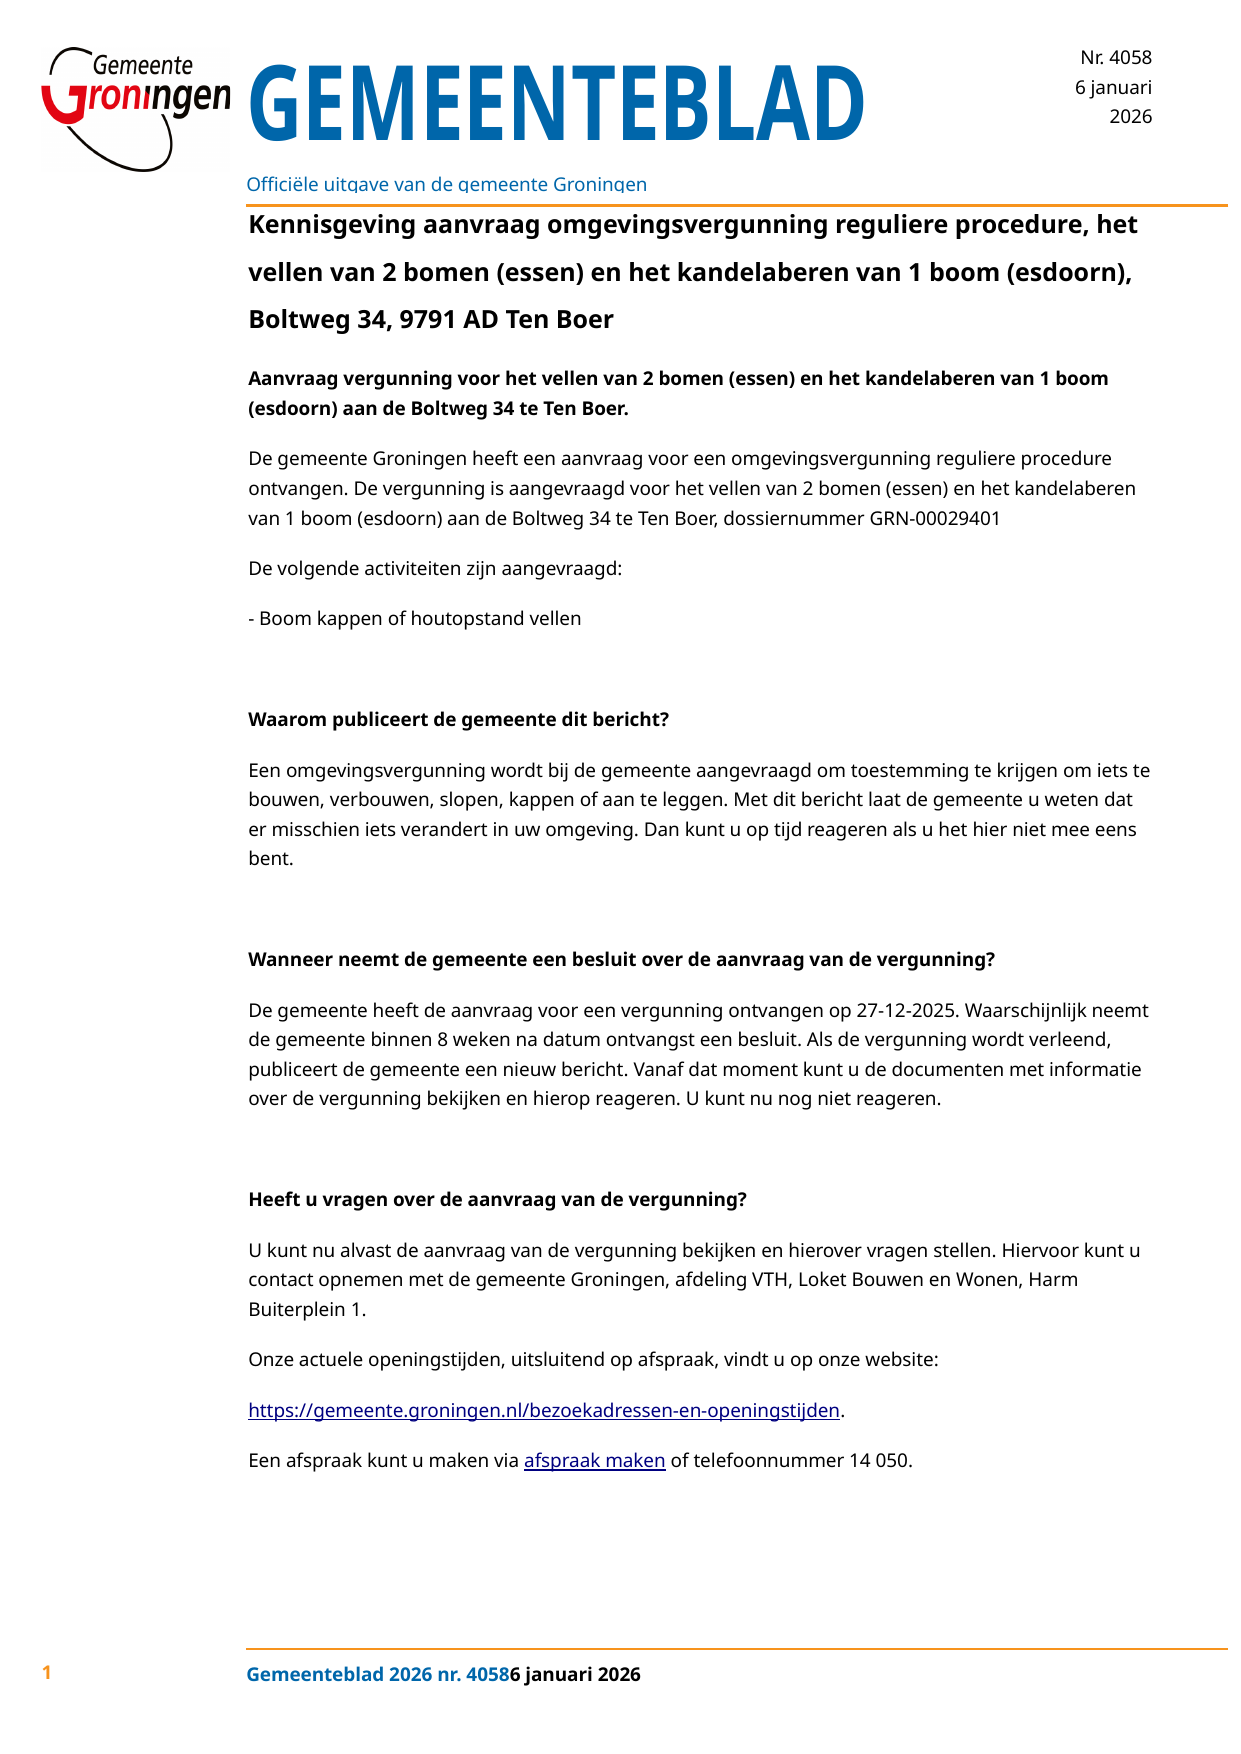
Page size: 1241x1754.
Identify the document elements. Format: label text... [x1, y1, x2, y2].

text https://gemeente.groningen.nl/bezoekadressen-en-openingstijden. [248, 1397, 1152, 1422]
text Aanvraag vergunning voor het vellen van 2 bomen (essen) en het kandelaberen van 1 boom (esdoorn) aan de Boltweg 34 te Ten Boer. [248, 366, 1152, 421]
text De volgende activiteiten zijn aangevraagd: [248, 555, 1152, 581]
text De gemeente heeft de aanvraag voor een vergunning ontvangen op 27-12-2025. Waarschijnlijk neemt de gemeente binnen 8 weken na datum ontvangst een besluit. Als de vergunning wordt verleend, publiceert de gemeente een nieuw bericht. Vanaf dat moment kunt u de documenten met informatie over de vergunning bekijken en hierop reageren. U kunt nu nog niet reageren. [248, 997, 1152, 1111]
text U kunt nu alvast de aanvraag van de vergunning bekijken en hierover vragen stellen. Hiervoor kunt u contact opnemen met de gemeente Groningen, afdeling VTH, Loket Bouwen en Wonen, Harm Buiterplein 1. [248, 1237, 1152, 1322]
text Kennisgeving aanvraag omgevingsvergunning reguliere procedure, het vellen van 2 bomen (essen) en het kandelaberen van 1 boom (esdoorn), Boltweg 34, 9791 AD Ten Boer [248, 207, 1152, 336]
text De gemeente Groningen heeft een aanvraag voor een omgevingsvergunning reguliere procedure ontvangen. De vergunning is aangevraagd voor het vellen van 2 bomen (essen) en het kandelaberen van 1 boom (esdoorn) aan de Boltweg 34 te Ten Boer, dossiernummer GRN-00029401 [248, 446, 1152, 530]
picture [41, 47, 231, 172]
text Een omgevingsvergunning wordt bij de gemeente aangevraagd om toestemming te krijgen om iets te bouwen, verbouwen, slopen, kappen of aan te leggen. Met dit bericht laat de gemeente u weten dat er misschien iets verandert in uw omgeving. Dan kunt u op tijd reageren als u het hier niet mee eens bent. [248, 757, 1152, 871]
text Een afspraak kunt u maken via afspraak maken of telefoonnummer 14 050. [248, 1447, 1152, 1473]
text - Boom kappen of houtopstand vellen [248, 606, 1152, 631]
text Waarom publiceert de gemeente dit bericht? [248, 706, 1152, 732]
text Wanneer neemt de gemeente een besluit over de aanvraag van de vergunning? [248, 946, 1152, 972]
text Heeft u vragen over de aanvraag van de vergunning? [248, 1186, 1152, 1212]
text Onze actuele openingstijden, uitsluitend op afspraak, vindt u op onze website: [248, 1346, 1152, 1372]
